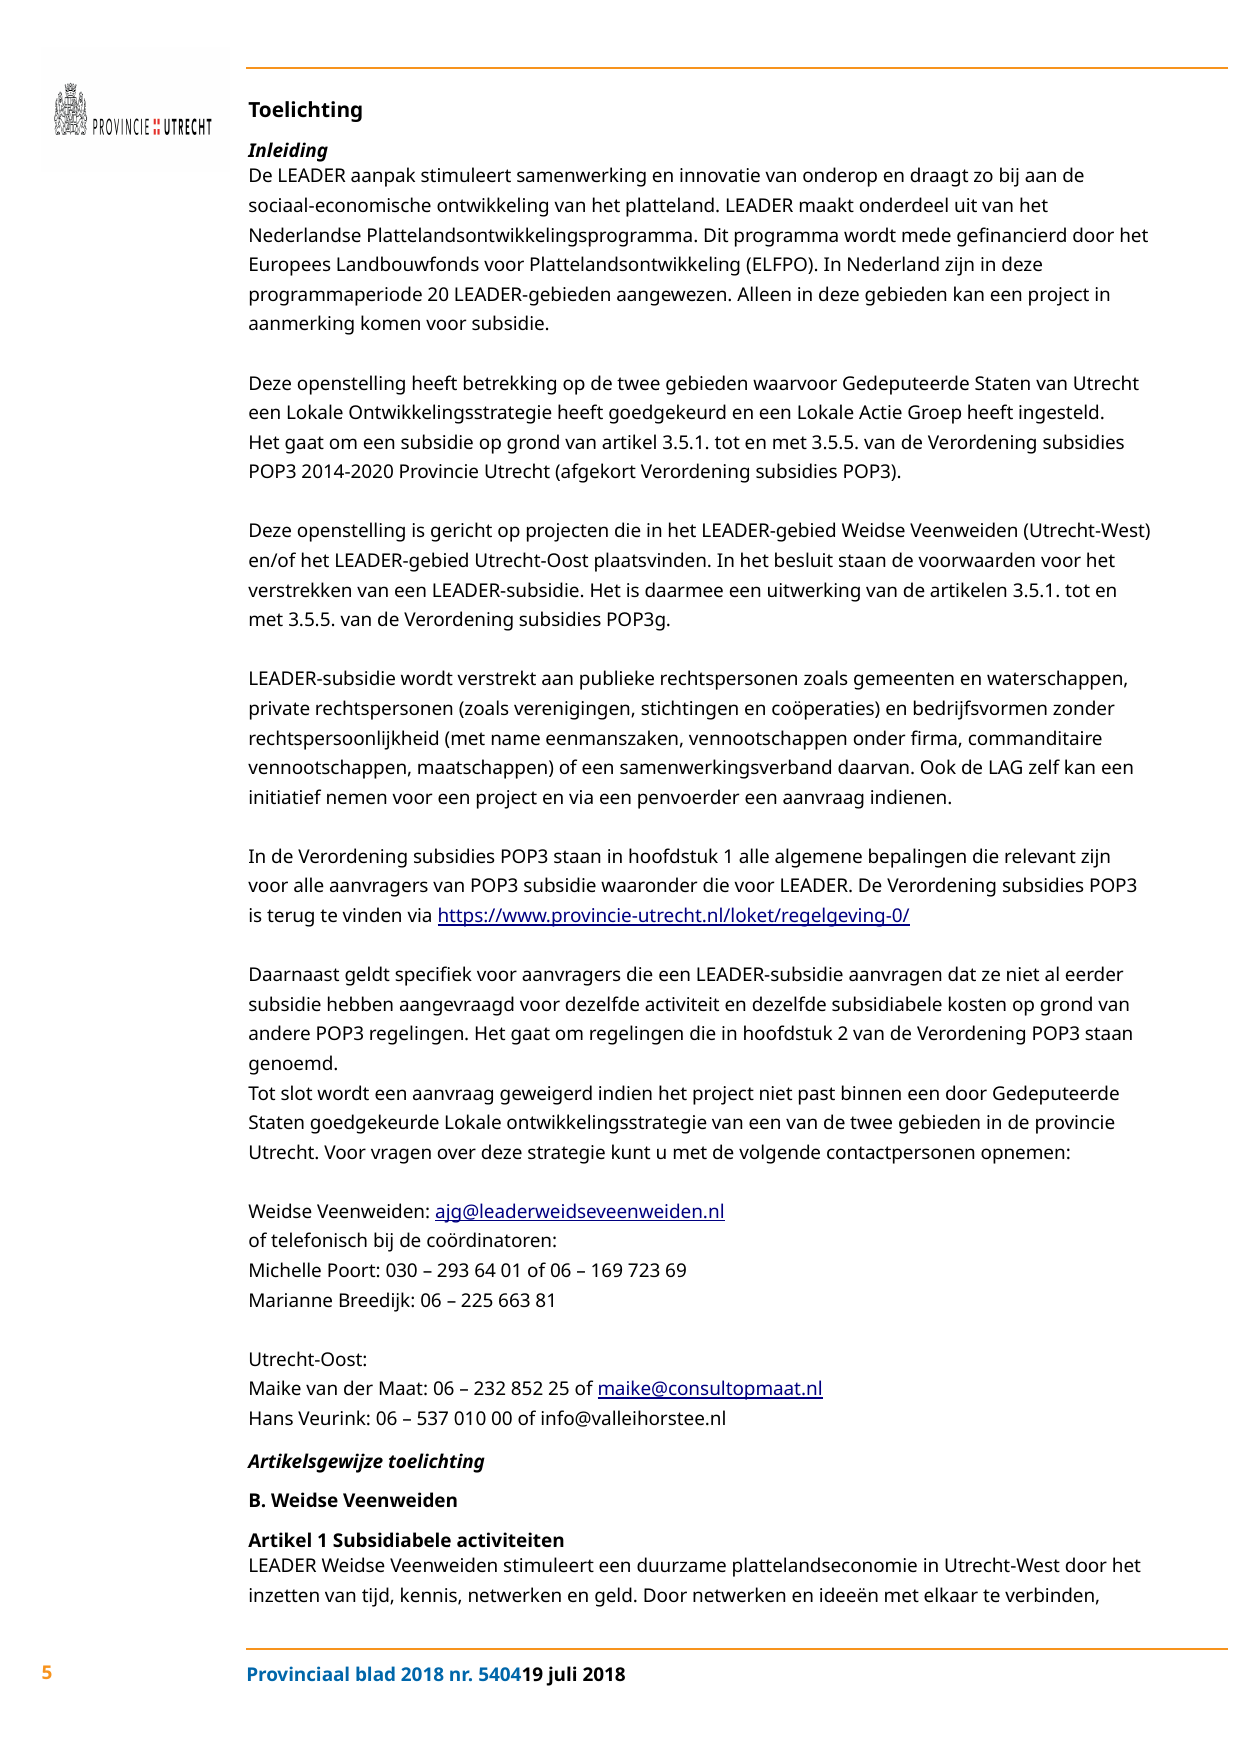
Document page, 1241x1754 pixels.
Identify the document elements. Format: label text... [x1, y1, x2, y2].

text Weidse Veenweiden: ajg@leaderweidseveenweiden.nl [248, 1198, 1152, 1224]
text Daarnaast geldt specifiek voor aanvragers die een LEADER-subsidie aanvragen dat ze niet al eerder subsidie hebben aangevraagd voor dezelfde activiteit en dezelfde subsidiabele kosten op grond van andere POP3 regelingen. Het gaat om regelingen die in hoofdstuk 2 van de Verordening POP3 staan genoemd. [248, 961, 1152, 1076]
picture [41, 47, 231, 172]
text Deze openstelling heeft betrekking op de twee gebieden waarvoor Gedeputeerde Staten van Utrecht een Lokale Ontwikkelingsstrategie heeft goedgekeurd en een Lokale Actie Groep heeft ingesteld. [248, 370, 1152, 425]
text Het gaat om een subsidie op grond van artikel 3.5.1. tot en met 3.5.5. van de Verordening subsidies POP3 2014-2020 Provincie Utrecht (afgekort Verordening subsidies POP3). [248, 429, 1152, 484]
text Inleiding [248, 137, 1152, 163]
text Artikelsgewijze toelichting [248, 1448, 1152, 1474]
text In de Verordening subsidies POP3 staan in hoofdstuk 1 alle algemene bepalingen die relevant zijn voor alle aanvragers van POP3 subsidie waaronder die voor LEADER. De Verordening subsidies POP3 is terug te vinden via https://www.provincie-utrecht.nl/loket/regelgeving-0/ [248, 843, 1152, 928]
text Marianne Breedijk: 06 – 225 663 81 [248, 1287, 1152, 1312]
text De LEADER aanpak stimuleert samenwerking en innovatie van onderop en draagt zo bij aan de sociaal-economische ontwikkeling van het platteland. LEADER maakt onderdeel uit van het Nederlandse Plattelandsontwikkelingsprogramma. Dit programma wordt mede gefinancierd door het Europees Landbouwfonds voor Plattelandsontwikkeling (ELFPO). In Nederland zijn in deze programmaperiode 20 LEADER-gebieden aangewezen. Alleen in deze gebieden kan een project in aanmerking komen voor subsidie. [248, 163, 1152, 336]
text B. Weidse Veenweiden [248, 1487, 1152, 1513]
text Hans Veurink: 06 – 537 010 00 of info@valleihorstee.nl [248, 1405, 1152, 1431]
text Artikel 1 Subsidiabele activiteiten [248, 1527, 1152, 1552]
text Michelle Poort: 030 – 293 64 01 of 06 – 169 723 69 [248, 1257, 1152, 1283]
text Tot slot wordt een aanvraag geweigerd indien het project niet past binnen een door Gedeputeerde Staten goedgekeurde Lokale ontwikkelingsstrategie van een van de twee gebieden in de provincie Utrecht. Voor vragen over deze strategie kunt u met de volgende contactpersonen opnemen: [248, 1080, 1152, 1164]
text LEADER-subsidie wordt verstrekt aan publieke rechtspersonen zoals gemeenten en waterschappen, private rechtspersonen (zoals verenigingen, stichtingen en coöperaties) en bedrijfsvormen zonder rechtspersoonlijkheid (met name eenmanszaken, vennootschappen onder firma, commanditaire vennootschappen, maatschappen) of een samenwerkingsverband daarvan. Ook de LAG zelf kan een initiatief nemen voor een project en via een penvoerder een aanvraag indienen. [248, 666, 1152, 809]
text Toelichting [248, 95, 1152, 123]
text of telefonisch bij de coördinatoren: [248, 1228, 1152, 1253]
text Maike van der Maat: 06 – 232 852 25 of maike@consultopmaat.nl [248, 1376, 1152, 1401]
text LEADER Weidse Veenweiden stimuleert een duurzame plattelandseconomie in Utrecht-West door het inzetten van tijd, kennis, netwerken en geld. Door netwerken en ideeën met elkaar te verbinden, [248, 1552, 1152, 1608]
text Deze openstelling is gericht op projecten die in het LEADER-gebied Weidse Veenweiden (Utrecht-West) en/of het LEADER-gebied Utrecht-Oost plaatsvinden. In het besluit staan de voorwaarden voor het verstrekken van een LEADER-subsidie. Het is daarmee een uitwerking van de artikelen 3.5.1. tot en met 3.5.5. van de Verordening subsidies POP3g. [248, 518, 1152, 632]
text Utrecht-Oost: [248, 1346, 1152, 1372]
